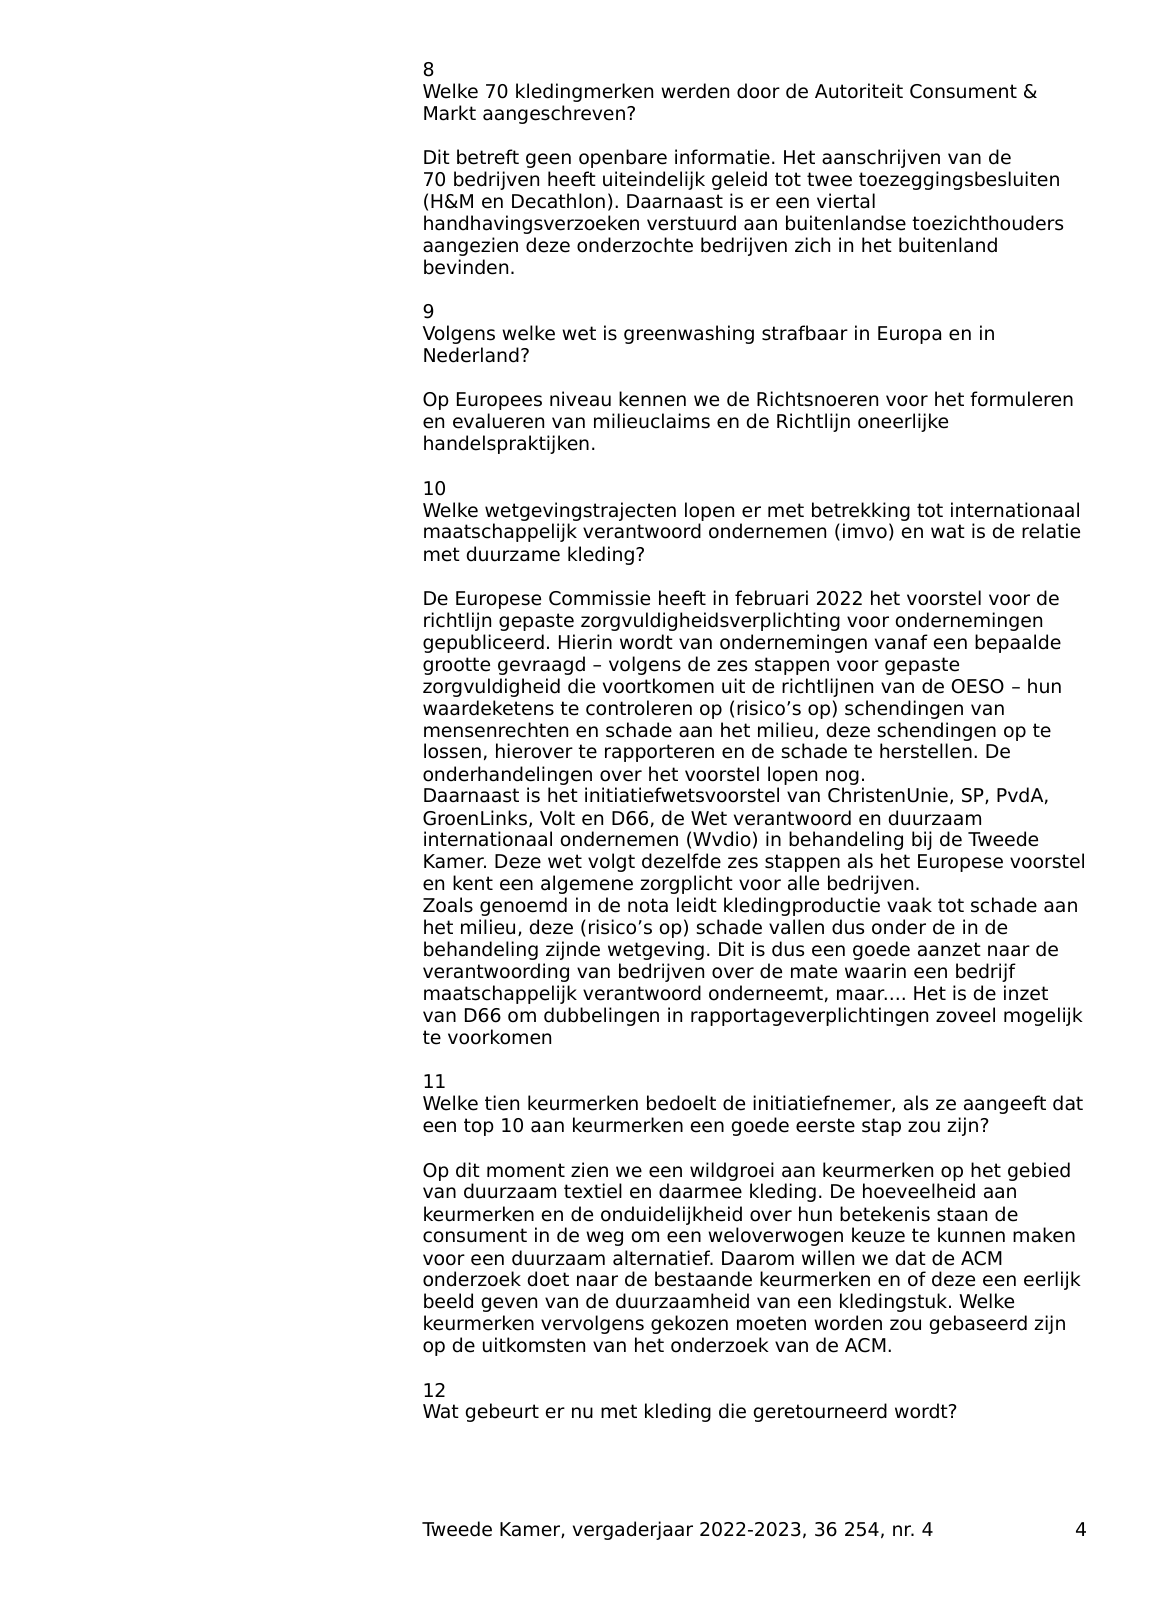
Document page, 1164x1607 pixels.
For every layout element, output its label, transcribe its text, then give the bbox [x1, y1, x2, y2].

text Welke tien keurmerken bedoelt de initiatiefnemer, als ze aangeeft dat een top 10 aan keurmerken een goede eerste stap zou zijn? [422, 1093, 1087, 1137]
text Op dit moment zien we een wildgroei aan keurmerken op het gebied van duurzaam textiel en daarmee kleding. De hoeveelheid aan keurmerken en de onduidelijkheid over hun betekenis staan de consument in de weg om een weloverwogen keuze te kunnen maken voor een duurzaam alternatief. Daarom willen we dat de ACM onderzoek doet naar de bestaande keurmerken en of deze een eerlijk beeld geven van de duurzaamheid van een kledingstuk. Welke keurmerken vervolgens gekozen moeten worden zou gebaseerd zijn op de uitkomsten van het onderzoek van de ACM. [422, 1159, 1087, 1357]
text Volgens welke wet is greenwashing strafbaar in Europa en in Nederland? [422, 323, 1087, 367]
text Daarnaast is het initiatiefwetsvoorstel van ChristenUnie, SP, PvdA, GroenLinks, Volt en D66, de Wet verantwoord en duurzaam internationaal ondernemen (Wvdio) in behandeling bij de Tweede Kamer. Deze wet volgt dezelfde zes stappen als het Europese voorstel en kent een algemene zorgplicht voor alle bedrijven. [422, 785, 1087, 895]
text 11 [422, 1071, 1087, 1093]
text Welke wetgevingstrajecten lopen er met betrekking tot internationaal maatschappelijk verantwoord ondernemen (imvo) en wat is de relatie met duurzame kleding? [422, 499, 1087, 565]
text De Europese Commissie heeft in februari 2022 het voorstel voor de richtlijn gepaste zorgvuldigheidsverplichting voor ondernemingen gepubliceerd. Hierin wordt van ondernemingen vanaf een bepaalde grootte gevraagd – volgens de zes stappen voor gepaste zorgvuldigheid die voortkomen uit de richtlijnen van de OESO – hun waardeketens te controleren op (risico’s op) schendingen van mensenrechten en schade aan het milieu, deze schendingen op te lossen, hierover te rapporteren en de schade te herstellen. De onderhandelingen over het voorstel lopen nog. [422, 588, 1087, 785]
text 8 [422, 59, 1087, 81]
text 12 [422, 1379, 1087, 1401]
text Dit betreft geen openbare informatie. Het aanschrijven van de 70 bedrijven heeft uiteindelijk geleid tot twee toezeggingsbesluiten (H&M en Decathlon). Daarnaast is er een viertal handhavingsverzoeken verstuurd aan buitenlandse toezichthouders aangezien deze onderzochte bedrijven zich in het buitenland bevinden. [422, 147, 1087, 279]
text 9 [422, 301, 1087, 323]
text Wat gebeurt er nu met kleding die geretourneerd wordt? [422, 1401, 1087, 1423]
text Op Europees niveau kennen we de Richtsnoeren voor het formuleren en evalueren van milieuclaims en de Richtlijn oneerlijke handelspraktijken. [422, 389, 1087, 455]
text Welke 70 kledingmerken werden door de Autoriteit Consument & Markt aangeschreven? [422, 81, 1087, 125]
text 10 [422, 477, 1087, 499]
text Zoals genoemd in de nota leidt kledingproductie vaak tot schade aan het milieu, deze (risico’s op) schade vallen dus onder de in de behandeling zijnde wetgeving. Dit is dus een goede aanzet naar de verantwoording van bedrijven over de mate waarin een bedrijf maatschappelijk verantwoord onderneemt, maar.... Het is de inzet van D66 om dubbelingen in rapportageverplichtingen zoveel mogelijk te voorkomen [422, 895, 1087, 1049]
